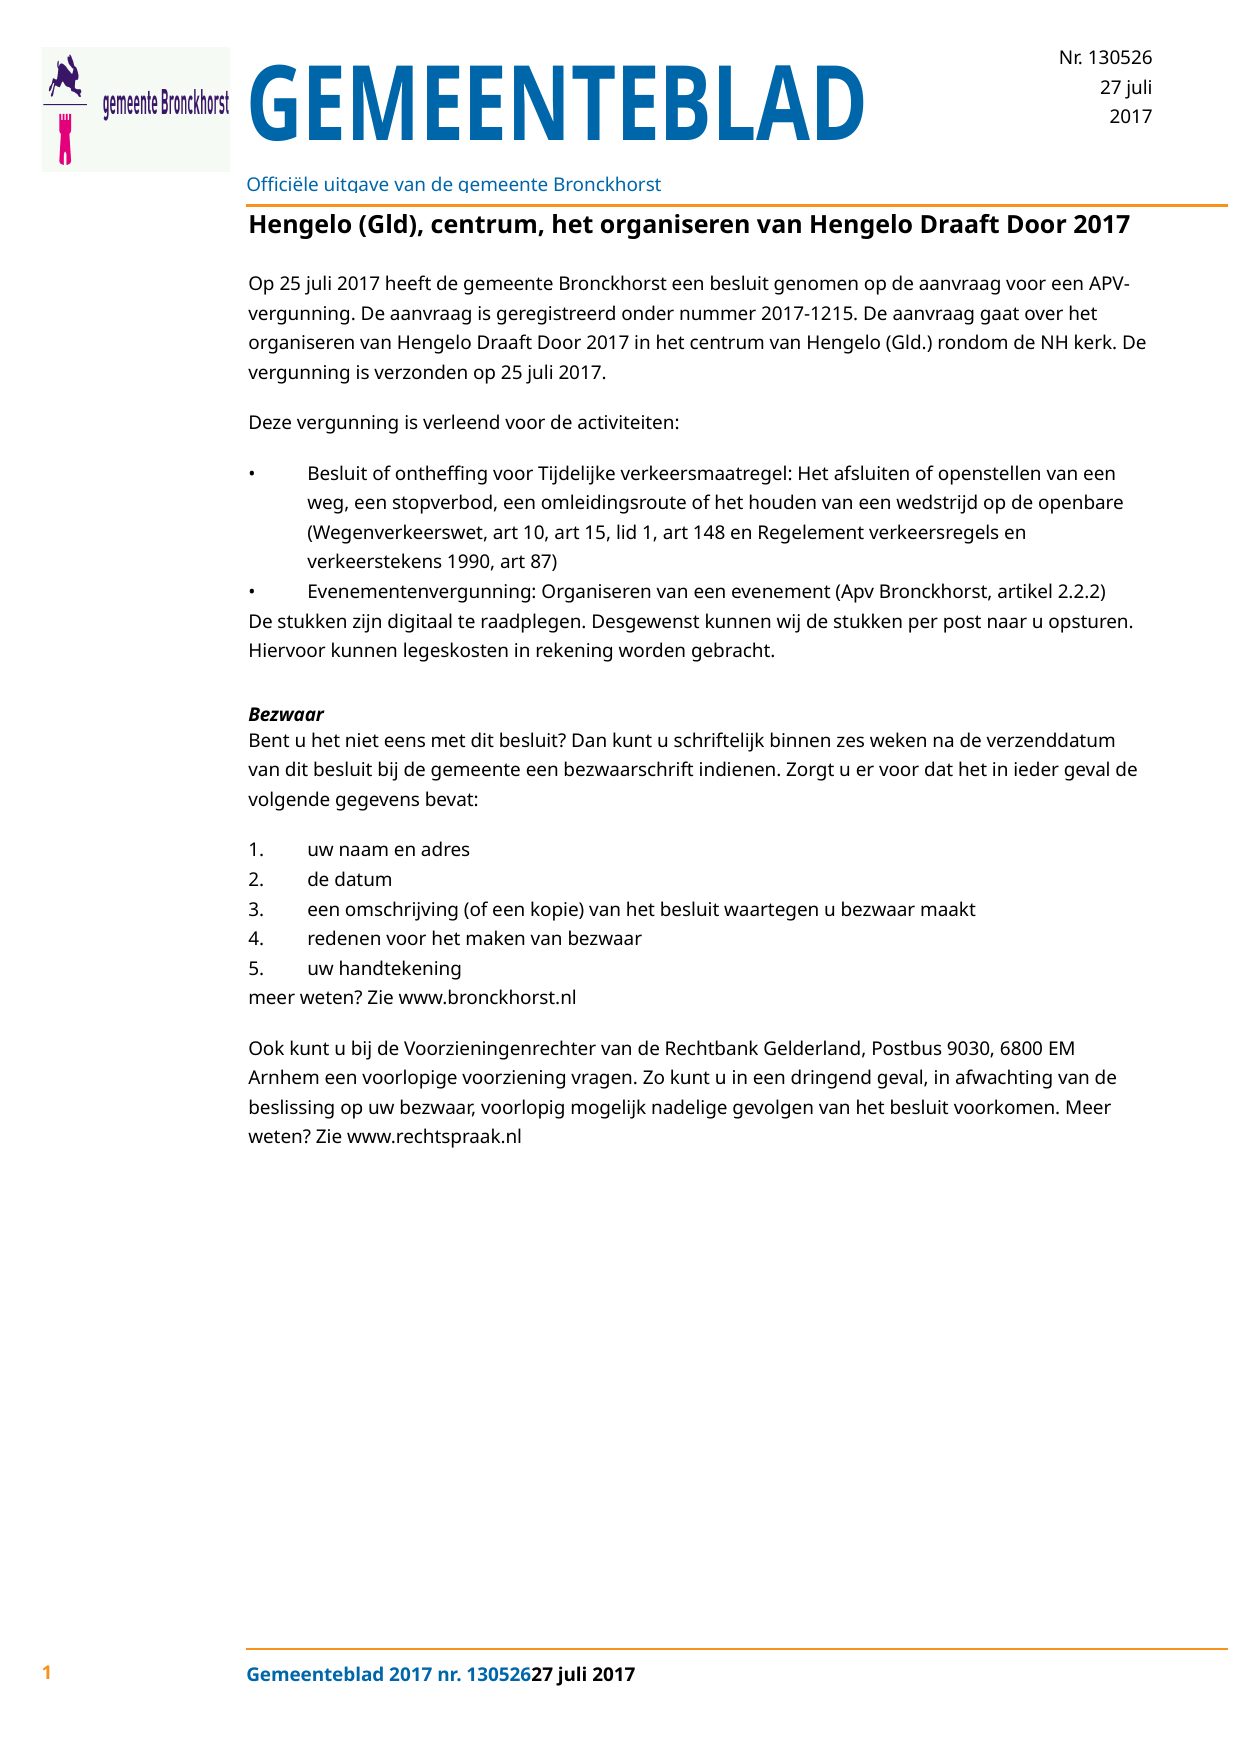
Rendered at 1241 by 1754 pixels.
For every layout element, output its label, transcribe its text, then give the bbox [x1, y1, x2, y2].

text De stukken zijn digitaal te raadplegen. Desgewenst kunnen wij de stukken per post naar u opsturen. Hiervoor kunnen legeskosten in rekening worden gebracht. [248, 608, 1152, 663]
text Hengelo (Gld), centrum, het organiseren van Hengelo Draaft Door 2017 [248, 207, 1152, 241]
list de datum [248, 866, 1152, 892]
list uw naam en adres [248, 837, 1152, 862]
text Bezwaar [248, 701, 1152, 727]
list Evenementenvergunning: Organiseren van een evenement (Apv Bronckhorst, artikel 2.2.2) [248, 578, 1152, 604]
text Ook kunt u bij de Voorzieningenrechter van de Rechtbank Gelderland, Postbus 9030, 6800 EM Arnhem een voorlopige voorziening vragen. Zo kunt u in een dringend geval, in afwachting van de beslissing op uw bezwaar, voorlopig mogelijk nadelige gevolgen van het besluit voorkomen. Meer weten? Zie www.rechtspraak.nl [248, 1035, 1152, 1149]
list uw handtekening [248, 955, 1152, 981]
text Op 25 juli 2017 heeft de gemeente Bronckhorst een besluit genomen op de aanvraag voor een APV-vergunning. De aanvraag is geregistreerd onder nummer 2017-1215. De aanvraag gaat over het organiseren van Hengelo Draaft Door 2017 in het centrum van Hengelo (Gld.) rondom de NH kerk. De vergunning is verzonden op 25 juli 2017. [248, 270, 1152, 385]
text Deze vergunning is verleend voor de activiteiten: [248, 409, 1152, 435]
list een omschrijving (of een kopie) van het besluit waartegen u bezwaar maakt [248, 896, 1152, 922]
text meer weten? Zie www.bronckhorst.nl [248, 984, 1152, 1010]
picture [41, 47, 231, 172]
list Besluit of ontheffing voor Tijdelijke verkeersmaatregel: Het afsluiten of openstellen van een weg, een stopverbod, een omleidingsroute of het houden van een wedstrijd op de openbare (Wegenverkeerswet, art 10, art 15, lid 1, art 148 en Regelement verkeersregels en verkeerstekens 1990, art 87) [248, 460, 1152, 574]
text Bent u het niet eens met dit besluit? Dan kunt u schriftelijk binnen zes weken na de verzenddatum van dit besluit bij de gemeente een bezwaarschrift indienen. Zorgt u er voor dat het in ieder geval de volgende gegevens bevat: [248, 727, 1152, 812]
list redenen voor het maken van bezwaar [248, 925, 1152, 951]
